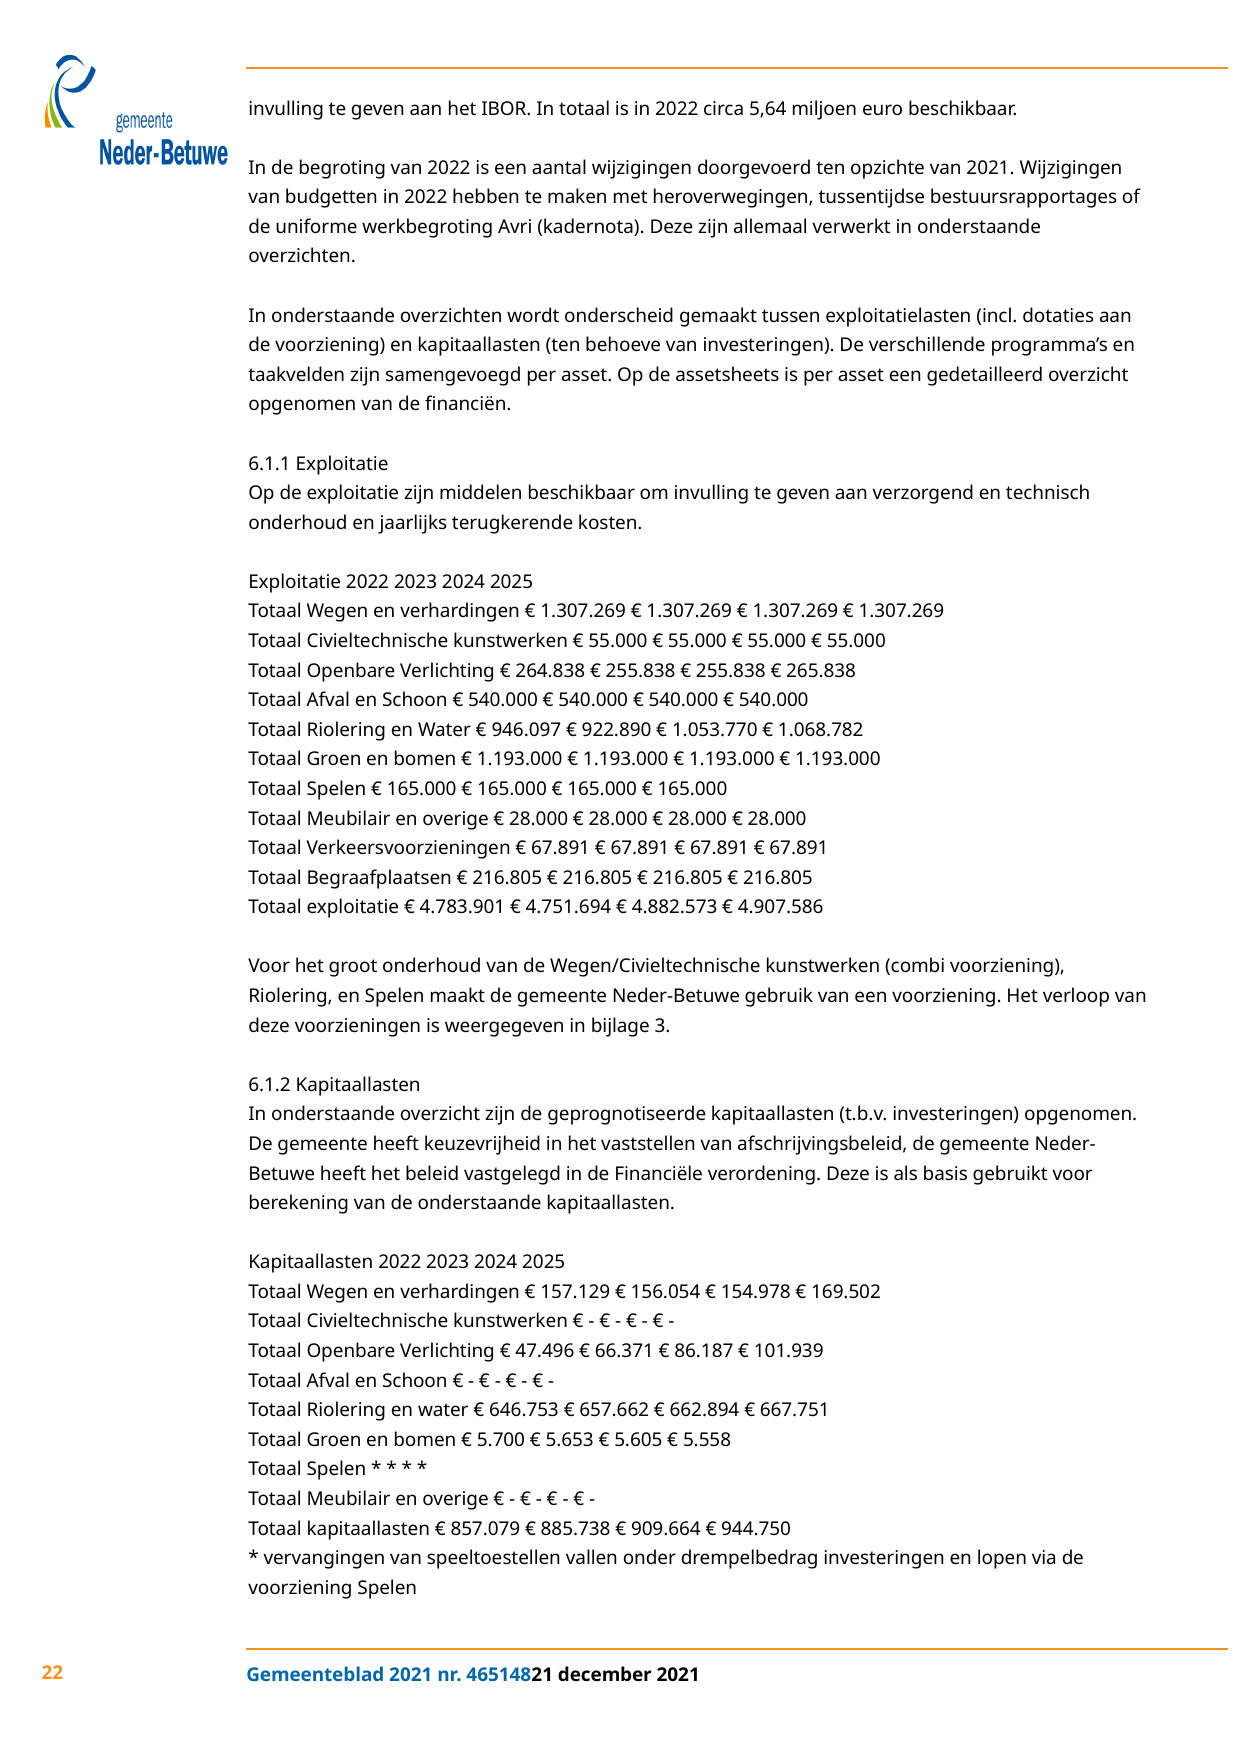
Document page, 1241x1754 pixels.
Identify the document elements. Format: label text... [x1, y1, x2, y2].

text 6.1.1 Exploitatie [248, 450, 1152, 476]
text * vervangingen van speeltoestellen vallen onder drempelbedrag investeringen en lopen via de voorziening Spelen [248, 1544, 1152, 1600]
text Totaal Afval en Schoon € - € - € - € - [248, 1367, 1152, 1393]
text Totaal Wegen en verhardingen € 157.129 € 156.054 € 154.978 € 169.502 [248, 1278, 1152, 1304]
text Totaal Begraafplaatsen € 216.805 € 216.805 € 216.805 € 216.805 [248, 864, 1152, 890]
text Totaal Riolering en Water € 946.097 € 922.890 € 1.053.770 € 1.068.782 [248, 716, 1152, 742]
text Totaal Spelen * * * * [248, 1456, 1152, 1481]
text Totaal kapitaallasten € 857.079 € 885.738 € 909.664 € 944.750 [248, 1515, 1152, 1541]
text Exploitatie 2022 2023 2024 2025 [248, 568, 1152, 594]
text Totaal Verkeersvoorzieningen € 67.891 € 67.891 € 67.891 € 67.891 [248, 834, 1152, 860]
text Totaal Openbare Verlichting € 264.838 € 255.838 € 255.838 € 265.838 [248, 657, 1152, 683]
text In de begroting van 2022 is een aantal wijzigingen doorgevoerd ten opzichte van 2021. Wijzigingen van budgetten in 2022 hebben te maken met heroverwegingen, tussentijdse bestuursrapportages of de uniforme werkbegroting Avri (kadernota). Deze zijn allemaal verwerkt in onderstaande overzichten. [248, 154, 1152, 268]
text Totaal Groen en bomen € 1.193.000 € 1.193.000 € 1.193.000 € 1.193.000 [248, 746, 1152, 771]
text Totaal Civieltechnische kunstwerken € - € - € - € - [248, 1308, 1152, 1333]
text Totaal Civieltechnische kunstwerken € 55.000 € 55.000 € 55.000 € 55.000 [248, 627, 1152, 653]
text In onderstaande overzichten wordt onderscheid gemaakt tussen exploitatielasten (incl. dotaties aan de voorziening) en kapitaallasten (ten behoeve van investeringen). De verschillende programma’s en taakvelden zijn samengevoegd per asset. Op de assetsheets is per asset een gedetailleerd overzicht opgenomen van de financiën. [248, 302, 1152, 416]
text Totaal Spelen € 165.000 € 165.000 € 165.000 € 165.000 [248, 775, 1152, 801]
text Op de exploitatie zijn middelen beschikbaar om invulling te geven aan verzorgend en technisch onderhoud en jaarlijks terugkerende kosten. [248, 479, 1152, 535]
text Totaal Openbare Verlichting € 47.496 € 66.371 € 86.187 € 101.939 [248, 1337, 1152, 1363]
text Kapitaallasten 2022 2023 2024 2025 [248, 1248, 1152, 1274]
text Totaal Meubilair en overige € - € - € - € - [248, 1485, 1152, 1511]
text Totaal Groen en bomen € 5.700 € 5.653 € 5.605 € 5.558 [248, 1426, 1152, 1452]
text Totaal Meubilair en overige € 28.000 € 28.000 € 28.000 € 28.000 [248, 805, 1152, 831]
text Totaal Wegen en verhardingen € 1.307.269 € 1.307.269 € 1.307.269 € 1.307.269 [248, 598, 1152, 623]
text Voor het groot onderhoud van de Wegen/Civieltechnische kunstwerken (combi voorziening), Riolering, en Spelen maakt de gemeente Neder-Betuwe gebruik van een voorziening. Het verloop van deze voorzieningen is weergegeven in bijlage 3. [248, 953, 1152, 1038]
text Totaal Riolering en water € 646.753 € 657.662 € 662.894 € 667.751 [248, 1396, 1152, 1422]
text invulling te geven aan het IBOR. In totaal is in 2022 circa 5,64 miljoen euro beschikbaar. [248, 95, 1152, 121]
text 6.1.2 Kapitaallasten [248, 1071, 1152, 1097]
text Totaal exploitatie € 4.783.901 € 4.751.694 € 4.882.573 € 4.907.586 [248, 893, 1152, 919]
text In onderstaande overzicht zijn de geprognotiseerde kapitaallasten (t.b.v. investeringen) opgenomen. De gemeente heeft keuzevrijheid in het vaststellen van afschrijvingsbeleid, de gemeente Neder-Betuwe heeft het beleid vastgelegd in de Financiële verordening. Deze is als basis gebruikt voor berekening van de onderstaande kapitaallasten. [248, 1101, 1152, 1215]
text Totaal Afval en Schoon € 540.000 € 540.000 € 540.000 € 540.000 [248, 686, 1152, 712]
picture [41, 47, 231, 172]
